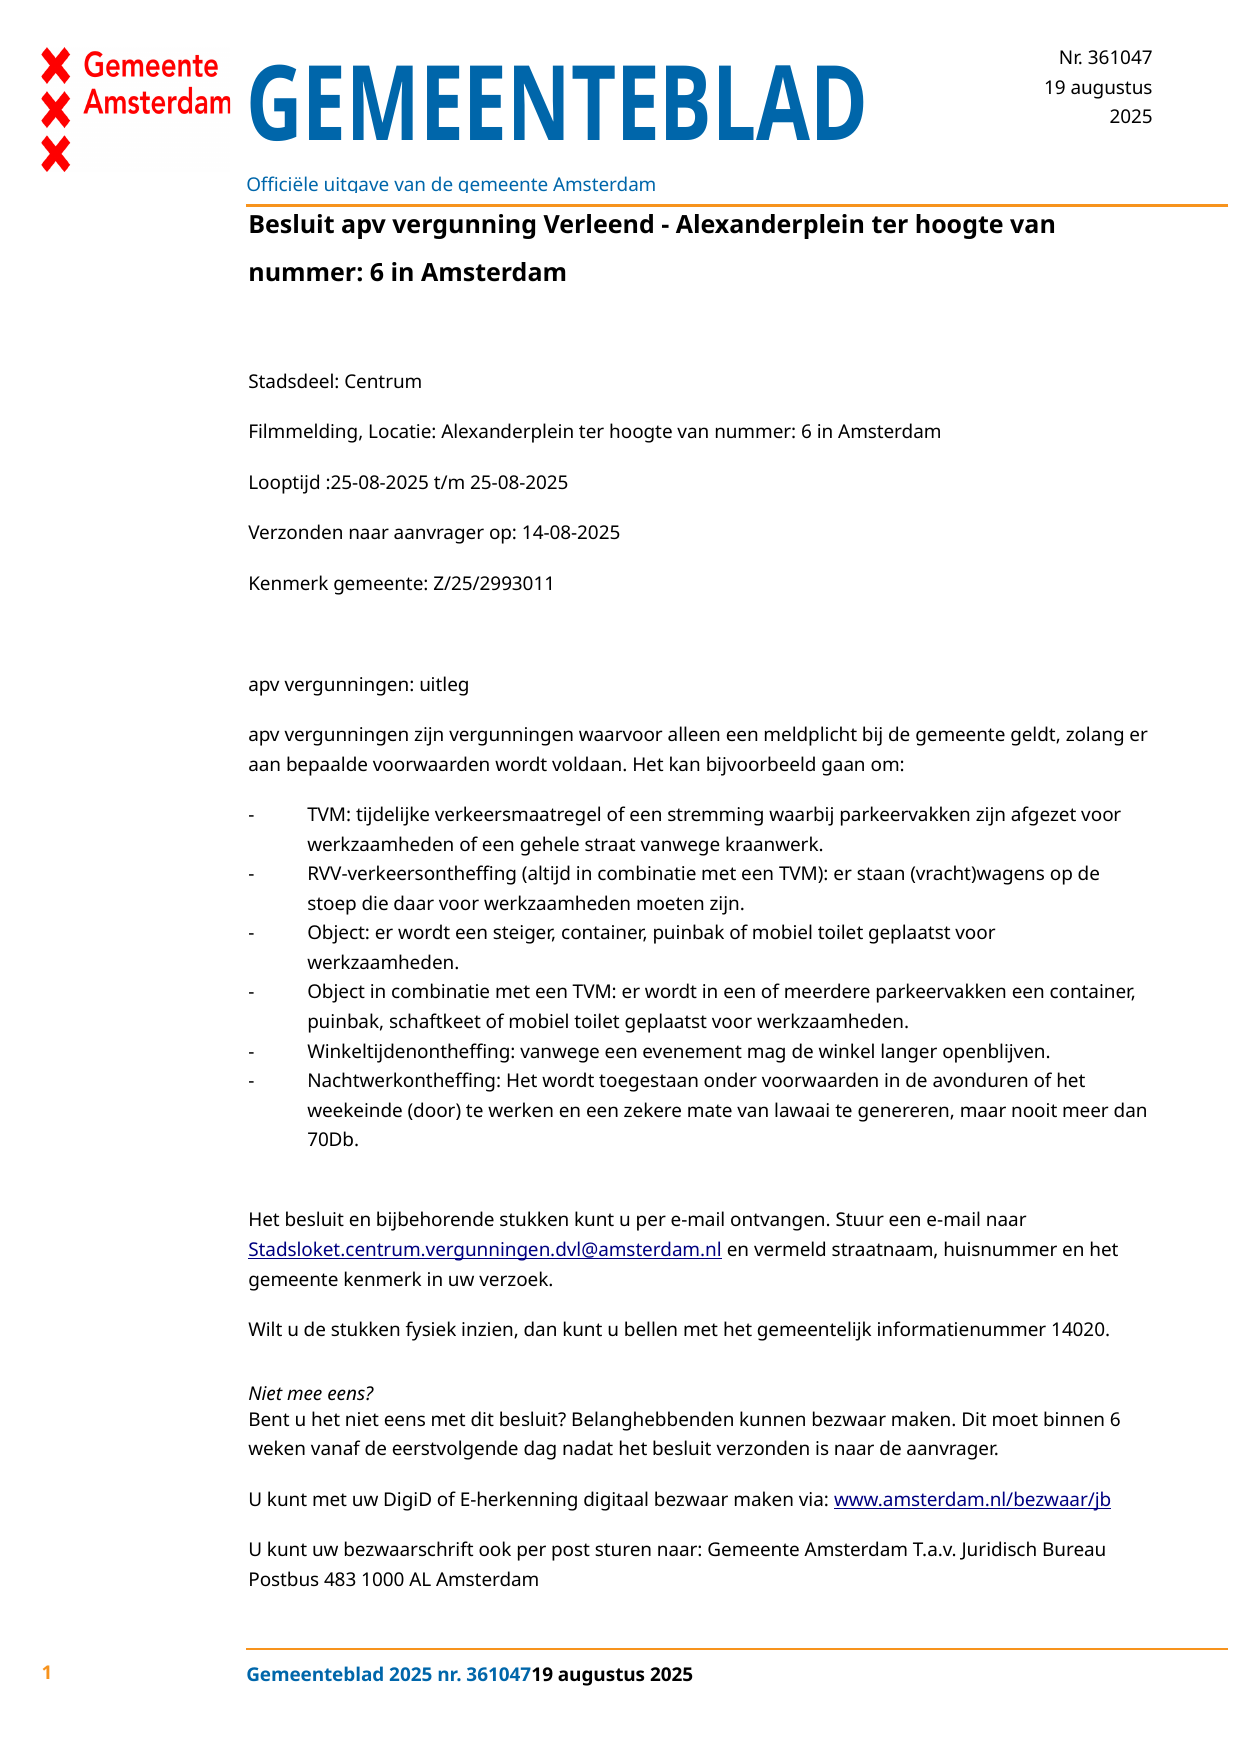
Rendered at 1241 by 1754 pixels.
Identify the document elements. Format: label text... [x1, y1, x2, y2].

list TVM: tijdelijke verkeersmaatregel of een stremming waarbij parkeervakken zijn afgezet voor werkzaamheden of een gehele straat vanwege kraanwerk. [248, 801, 1152, 857]
text Filmmelding, Locatie: Alexanderplein ter hoogte van nummer: 6 in Amsterdam [248, 419, 1152, 444]
text Stadsdeel: Centrum [248, 368, 1152, 394]
text Niet mee eens? [248, 1380, 1152, 1406]
text Wilt u de stukken fysiek inzien, dan kunt u bellen met het gemeentelijk informatienummer 14020. [248, 1316, 1152, 1342]
list RVV-verkeersontheffing (altijd in combinatie met een TVM): er staan (vracht)wagens op de stoep die daar voor werkzaamheden moeten zijn. [248, 860, 1152, 916]
text apv vergunningen: uitleg [248, 671, 1152, 697]
picture [41, 47, 231, 172]
list Winkeltijdenontheffing: vanwege een evenement mag de winkel langer openblijven. [248, 1038, 1152, 1064]
text U kunt uw bezwaarschrift ook per post sturen naar: Gemeente Amsterdam T.a.v. Juridisch Bureau Postbus 483 1000 AL Amsterdam [248, 1536, 1152, 1592]
text U kunt met uw DigiD of E-herkenning digitaal bezwaar maken via: www.amsterdam.nl/bezwaar/jb [248, 1486, 1152, 1512]
list Object: er wordt een steiger, container, puinbak of mobiel toilet geplaatst voor werkzaamheden. [248, 919, 1152, 975]
text Bent u het niet eens met dit besluit? Belanghebbenden kunnen bezwaar maken. Dit moet binnen 6 weken vanaf de eerstvolgende dag nadat het besluit verzonden is naar de aanvrager. [248, 1406, 1152, 1461]
text Besluit apv vergunning Verleend - Alexanderplein ter hoogte van nummer: 6 in Amsterdam [248, 207, 1152, 288]
text Looptijd :25-08-2025 t/m 25-08-2025 [248, 469, 1152, 495]
text apv vergunningen zijn vergunningen waarvoor alleen een meldplicht bij de gemeente geldt, zolang er aan bepaalde voorwaarden wordt voldaan. Het kan bijvoorbeeld gaan om: [248, 721, 1152, 777]
text Verzonden naar aanvrager op: 14-08-2025 [248, 519, 1152, 545]
text Kenmerk gemeente: Z/25/2993011 [248, 570, 1152, 596]
list Nachtwerkontheffing: Het wordt toegestaan onder voorwaarden in de avonduren of het weekeinde (door) te werken en een zekere mate van lawaai te genereren, maar nooit meer dan 70Db. [248, 1067, 1152, 1152]
text Het besluit en bijbehorende stukken kunt u per e-mail ontvangen. Stuur een e-mail naar Stadsloket.centrum.vergunningen.dvl@amsterdam.nl en vermeld straatnaam, huisnummer en het gemeente kenmerk in uw verzoek. [248, 1207, 1152, 1292]
list Object in combinatie met een TVM: er wordt in een of meerdere parkeervakken een container, puinbak, schaftkeet of mobiel toilet geplaatst voor werkzaamheden. [248, 979, 1152, 1034]
